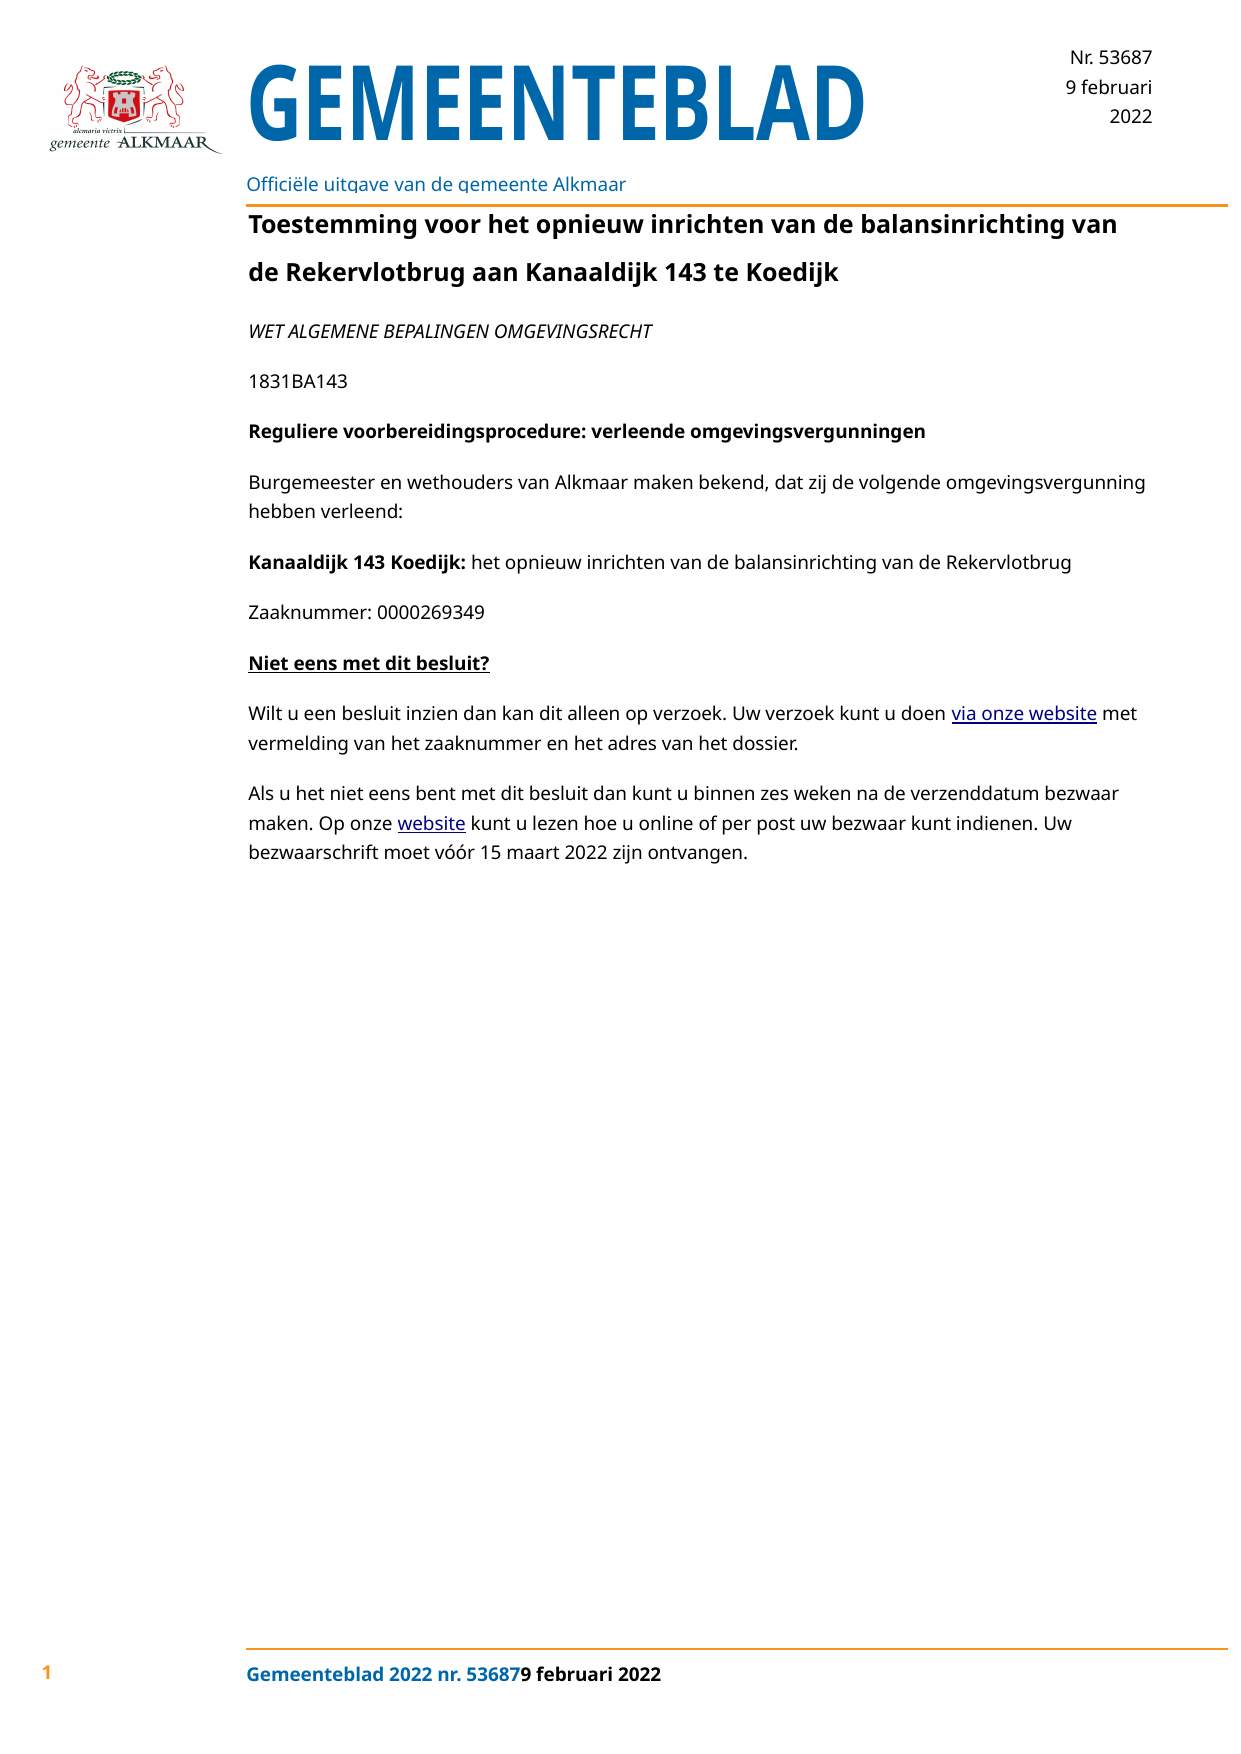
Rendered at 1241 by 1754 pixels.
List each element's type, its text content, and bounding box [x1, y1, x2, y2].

text Wilt u een besluit inzien dan kan dit alleen op verzoek. Uw verzoek kunt u doen via onze website met vermelding van het zaaknummer en het adres van het dossier. [248, 700, 1152, 756]
text 1831BA143 [248, 368, 1152, 394]
text Niet eens met dit besluit? [248, 650, 1152, 676]
text Toestemming voor het opnieuw inrichten van de balansinrichting van de Rekervlotbrug aan Kanaaldijk 143 te Koedijk [248, 207, 1152, 288]
text Als u het niet eens bent met dit besluit dan kunt u binnen zes weken na de verzenddatum bezwaar maken. Op onze website kunt u lezen hoe u online of per post uw bezwaar kunt indienen. Uw bezwaarschrift moet vóór 15 maart 2022 zijn ontvangen. [248, 780, 1152, 865]
text Zaaknummer: 0000269349 [248, 599, 1152, 625]
text Reguliere voorbereidingsprocedure: verleende omgevingsvergunningen [248, 419, 1152, 444]
picture [41, 47, 231, 172]
text Kanaaldijk 143 Koedijk: het opnieuw inrichten van de balansinrichting van de Rekervlotbrug [248, 549, 1152, 575]
text Burgemeester en wethouders van Alkmaar maken bekend, dat zij de volgende omgevingsvergunning hebben verleend: [248, 469, 1152, 524]
text WET ALGEMENE BEPALINGEN OMGEVINGSRECHT [248, 318, 1152, 344]
